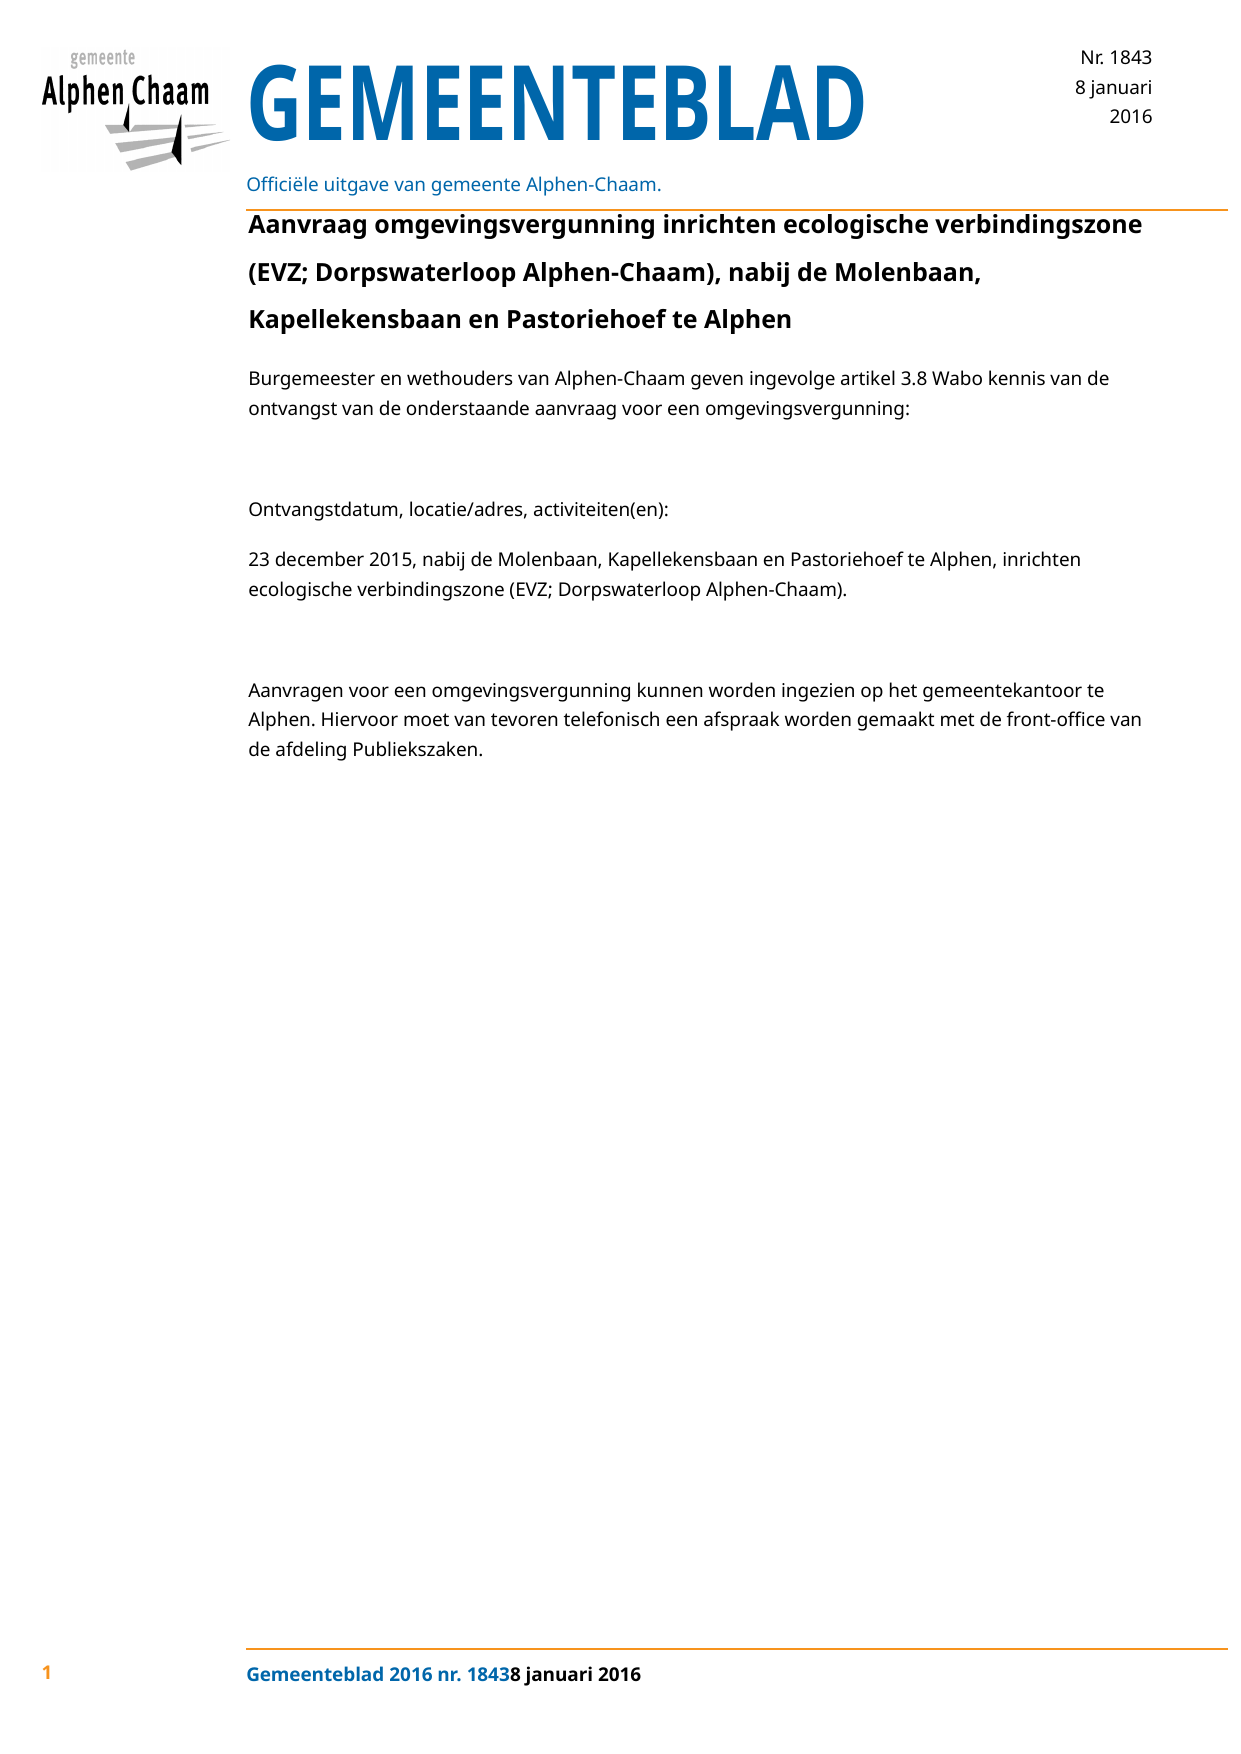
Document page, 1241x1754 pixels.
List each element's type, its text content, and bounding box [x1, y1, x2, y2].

text Ontvangstdatum, locatie/adres, activiteiten(en): [248, 496, 1152, 522]
picture [41, 47, 231, 172]
text Burgemeester en wethouders van Alphen-Chaam geven ingevolge artikel 3.8 Wabo kennis van de ontvangst van de onderstaande aanvraag voor een omgevingsvergunning: [248, 366, 1152, 421]
text Aanvraag omgevingsvergunning inrichten ecologische verbindingszone (EVZ; Dorpswaterloop Alphen-Chaam), nabij de Molenbaan, Kapellekensbaan en Pastoriehoef te Alphen [248, 211, 1152, 336]
text 23 december 2015, nabij de Molenbaan, Kapellekensbaan en Pastoriehoef te Alphen, inrichten ecologische verbindingszone (EVZ; Dorpswaterloop Alphen-Chaam). [248, 546, 1152, 602]
text Aanvragen voor een omgevingsvergunning kunnen worden ingezien op het gemeentekantoor te Alphen. Hiervoor moet van tevoren telefonisch een afspraak worden gemaakt met de front-office van de afdeling Publiekszaken. [248, 677, 1152, 762]
